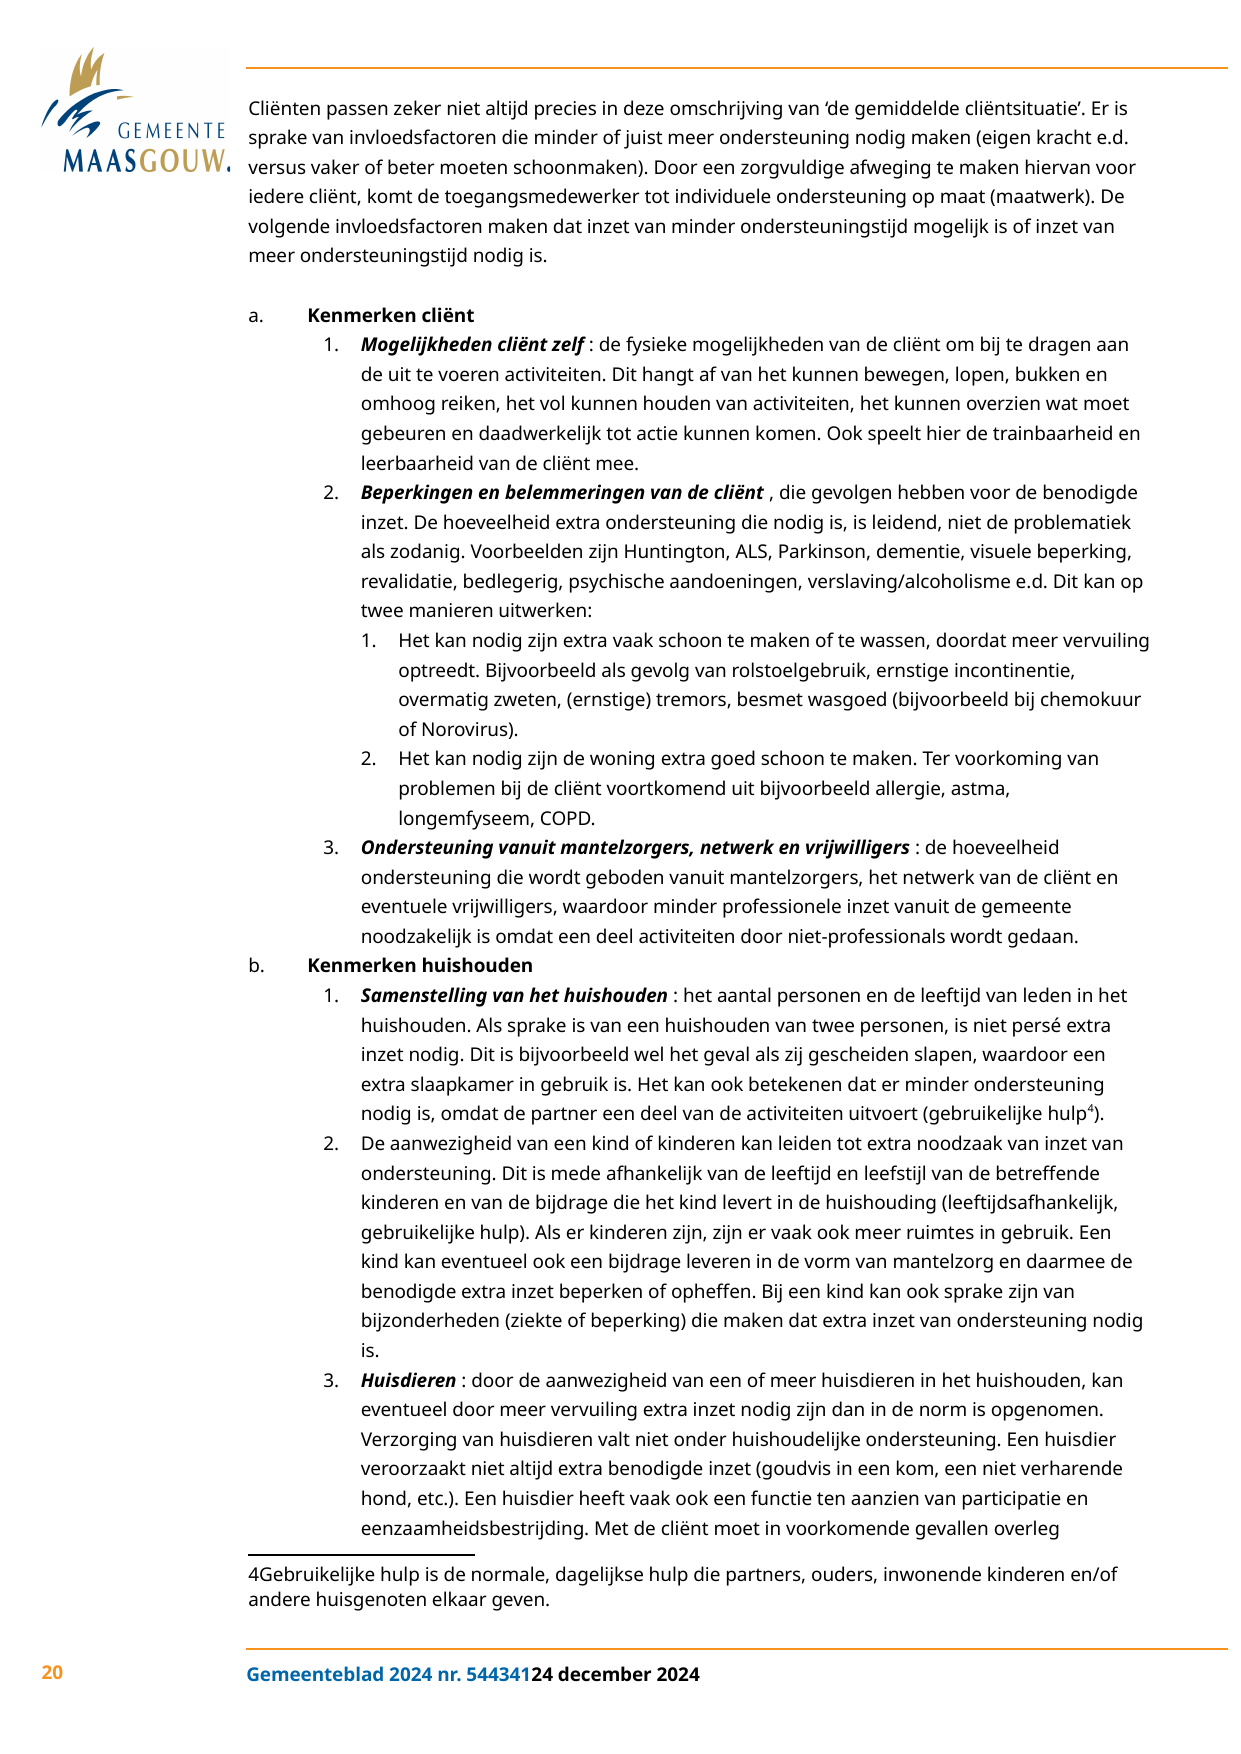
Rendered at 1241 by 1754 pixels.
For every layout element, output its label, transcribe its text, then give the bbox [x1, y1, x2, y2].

list Samenstelling van het huishouden : het aantal personen en de leeftijd van leden in het huishouden. Als sprake is van een huishouden van twee personen, is niet persé extra inzet nodig. Dit is bijvoorbeeld wel het geval als zij gescheiden slapen, waardoor een extra slaapkamer in gebruik is. Het kan ook betekenen dat er minder ondersteuning nodig is, omdat de partner een deel van de activiteiten uitvoert (gebruikelijke hulp). [323, 982, 1152, 1126]
list Huisdieren : door de aanwezigheid van een of meer huisdieren in het huishouden, kan eventueel door meer vervuiling extra inzet nodig zijn dan in de norm is opgenomen. Verzorging van huisdieren valt niet onder huishoudelijke ondersteuning. Een huisdier veroorzaakt niet altijd extra benodigde inzet (goudvis in een kom, een niet verharende hond, etc.). Een huisdier heeft vaak ook een functie ten aanzien van participatie en eenzaamheidsbestrijding. Met de cliënt moet in voorkomende gevallen overleg [323, 1367, 1152, 1541]
list Ondersteuning vanuit mantelzorgers, netwerk en vrijwilligers : de hoeveelheid ondersteuning die wordt geboden vanuit mantelzorgers, het netwerk van de cliënt en eventuele vrijwilligers, waardoor minder professionele inzet vanuit de gemeente noodzakelijk is omdat een deel activiteiten door niet-professionals wordt gedaan. [323, 834, 1152, 949]
list Kenmerken cliënt [248, 302, 1152, 328]
text Cliënten passen zeker niet altijd precies in deze omschrijving van ‘de gemiddelde cliëntsituatie’. Er is sprake van invloedsfactoren die minder of juist meer ondersteuning nodig maken (eigen kracht e.d. versus vaker of beter moeten schoonmaken). Door een zorgvuldige afweging te maken hiervan voor iedere cliënt, komt de toegangsmedewerker tot individuele ondersteuning op maat (maatwerk). De volgende invloedsfactoren maken dat inzet van minder ondersteuningstijd mogelijk is of inzet van meer ondersteuningstijd nodig is. [248, 95, 1152, 268]
list Het kan nodig zijn extra vaak schoon te maken of te wassen, doordat meer vervuiling optreedt. Bijvoorbeeld als gevolg van rolstoelgebruik, ernstige incontinentie, overmatig zweten, (ernstige) tremors, besmet wasgoed (bijvoorbeeld bij chemokuur of Norovirus). [361, 627, 1152, 742]
list De aanwezigheid van een kind of kinderen kan leiden tot extra noodzaak van inzet van ondersteuning. Dit is mede afhankelijk van de leeftijd en leefstijl van de betreffende kinderen en van de bijdrage die het kind levert in de huishouding (leeftijdsafhankelijk, gebruikelijke hulp). Als er kinderen zijn, zijn er vaak ook meer ruimtes in gebruik. Een kind kan eventueel ook een bijdrage leveren in de vorm van mantelzorg en daarmee de benodigde extra inzet beperken of opheffen. Bij een kind kan ook sprake zijn van bijzonderheden (ziekte of beperking) die maken dat extra inzet van ondersteuning nodig is. [323, 1130, 1152, 1363]
list Gebruikelijke hulp is de normale, dagelijkse hulp die partners, ouders, inwonende kinderen en/of andere huisgenoten elkaar geven. [248, 1561, 1152, 1612]
list Kenmerken huishouden [248, 953, 1152, 978]
list Beperkingen en belemmeringen van de cliënt , die gevolgen hebben voor de benodigde inzet. De hoeveelheid extra ondersteuning die nodig is, is leidend, niet de problematiek als zodanig. Voorbeelden zijn Huntington, ALS, Parkinson, dementie, visuele beperking, revalidatie, bedlegerig, psychische aandoeningen, verslaving/alcoholisme e.d. Dit kan op twee manieren uitwerken: [323, 479, 1152, 623]
list Het kan nodig zijn de woning extra goed schoon te maken. Ter voorkoming van problemen bij de cliënt voortkomend uit bijvoorbeeld allergie, astma, longemfyseem, COPD. [361, 746, 1152, 831]
list Mogelijkheden cliënt zelf : de fysieke mogelijkheden van de cliënt om bij te dragen aan de uit te voeren activiteiten. Dit hangt af van het kunnen bewegen, lopen, bukken en omhoog reiken, het vol kunnen houden van activiteiten, het kunnen overzien wat moet gebeuren en daadwerkelijk tot actie kunnen komen. Ook speelt hier de trainbaarheid en leerbaarheid van de cliënt mee. [323, 331, 1152, 476]
picture [41, 47, 231, 172]
